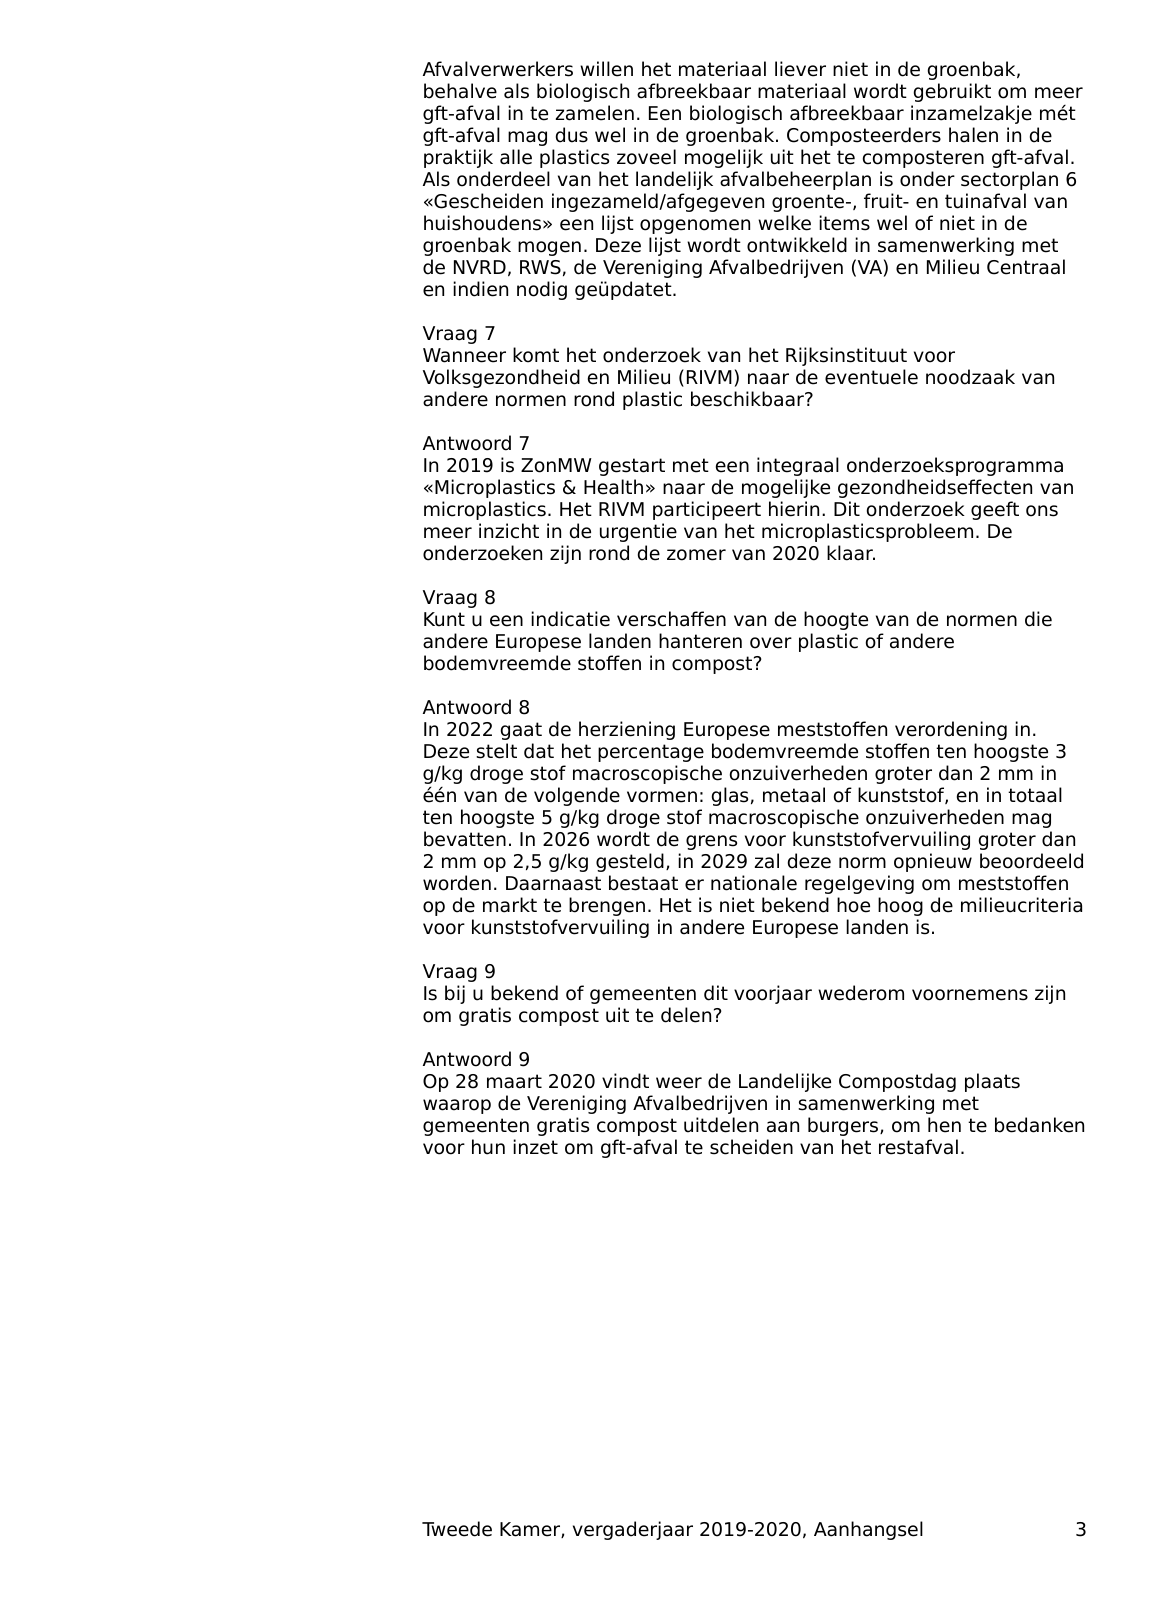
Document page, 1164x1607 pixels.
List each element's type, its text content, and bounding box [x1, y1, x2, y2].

text Als onderdeel van het landelijk afvalbeheerplan is onder sectorplan 6 «Gescheiden ingezameld/afgegeven groente-, fruit- en tuinafval van huishoudens» een lijst opgenomen welke items wel of niet in de groenbak mogen. Deze lijst wordt ontwikkeld in samenwerking met de NVRD, RWS, de Vereniging Afvalbedrijven (VA) en Milieu Centraal en indien nodig geüpdatet. [422, 169, 1087, 301]
text In 2019 is ZonMW gestart met een integraal onderzoeksprogramma «Microplastics & Health» naar de mogelijke gezondheidseffecten van microplastics. Het RIVM participeert hierin. Dit onderzoek geeft ons meer inzicht in de urgentie van het microplasticsprobleem. De onderzoeken zijn rond de zomer van 2020 klaar. [422, 455, 1087, 565]
text In 2022 gaat de herziening Europese meststoffen verordening in. Deze stelt dat het percentage bodemvreemde stoffen ten hoogste 3 g/kg droge stof macroscopische onzuiverheden groter dan 2 mm in één van de volgende vormen: glas, metaal of kunststof, en in totaal ten hoogste 5 g/kg droge stof macroscopische onzuiverheden mag bevatten. In 2026 wordt de grens voor kunststofvervuiling groter dan 2 mm op 2,5 g/kg gesteld, in 2029 zal deze norm opnieuw beoordeeld worden. Daarnaast bestaat er nationale regelgeving om meststoffen op de markt te brengen. Het is niet bekend hoe hoog de milieucriteria voor kunststofvervuiling in andere Europese landen is. [422, 719, 1087, 939]
text Kunt u een indicatie verschaffen van de hoogte van de normen die andere Europese landen hanteren over plastic of andere bodemvreemde stoffen in compost? [422, 609, 1087, 675]
text Antwoord 8 [422, 697, 1087, 719]
text Afvalverwerkers willen het materiaal liever niet in de groenbak, behalve als biologisch afbreekbaar materiaal wordt gebruikt om meer gft-afval in te zamelen. Een biologisch afbreekbaar inzamelzakje mét gft-afval mag dus wel in de groenbak. Composteerders halen in de praktijk alle plastics zoveel mogelijk uit het te composteren gft-afval. [422, 59, 1087, 169]
text Wanneer komt het onderzoek van het Rijksinstituut voor Volksgezondheid en Milieu (RIVM) naar de eventuele noodzaak van andere normen rond plastic beschikbaar? [422, 345, 1087, 411]
text Op 28 maart 2020 vindt weer de Landelijke Compostdag plaats waarop de Vereniging Afvalbedrijven in samenwerking met gemeenten gratis compost uitdelen aan burgers, om hen te bedanken voor hun inzet om gft-afval te scheiden van het restafval. [422, 1071, 1087, 1159]
text Vraag 7 [422, 323, 1087, 345]
text Is bij u bekend of gemeenten dit voorjaar wederom voornemens zijn om gratis compost uit te delen? [422, 983, 1087, 1027]
text Vraag 9 [422, 961, 1087, 983]
text Antwoord 7 [422, 433, 1087, 455]
text Antwoord 9 [422, 1049, 1087, 1071]
text Vraag 8 [422, 587, 1087, 609]
